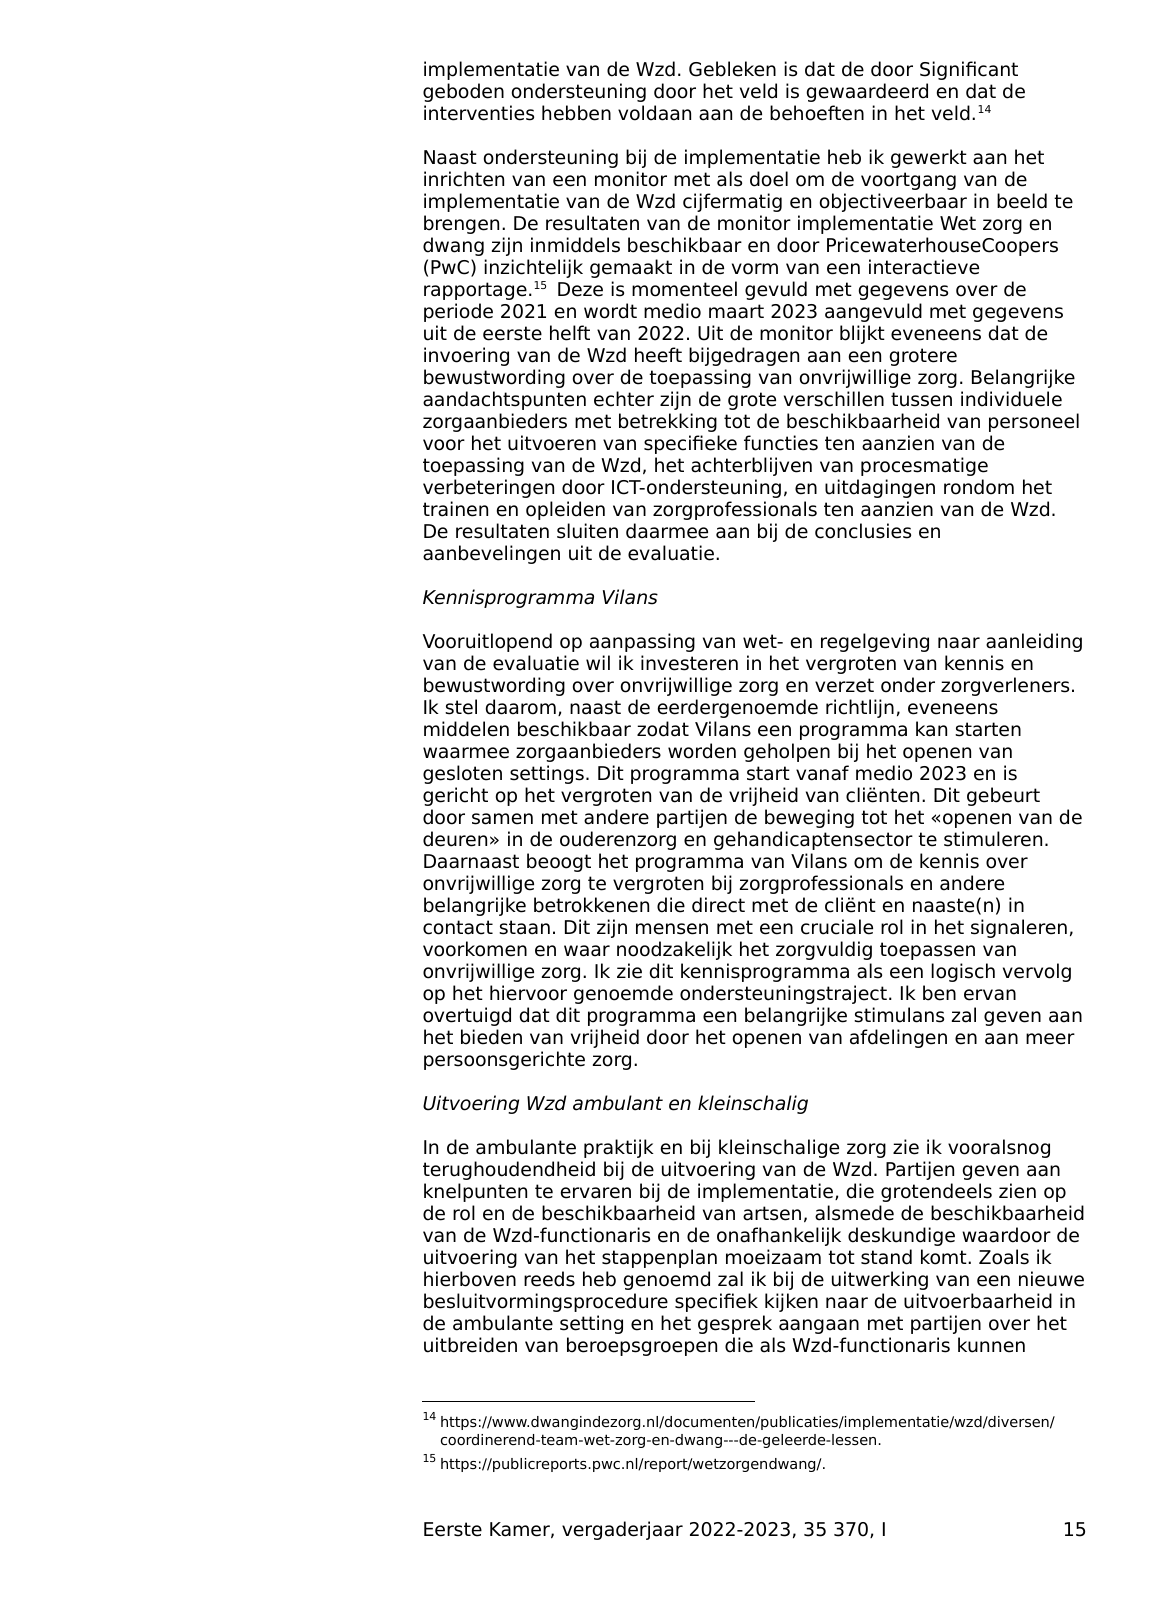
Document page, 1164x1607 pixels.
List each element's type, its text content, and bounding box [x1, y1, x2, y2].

subtitle Kennisprogramma Vilans [422, 587, 1087, 609]
subtitle Uitvoering Wzd ambulant en kleinschalig [422, 1093, 1087, 1115]
text https://publicreports.pwc.nl/report/wetzorgendwang/. [422, 1452, 1087, 1474]
text In de ambulante praktijk en bij kleinschalige zorg zie ik vooralsnog terughoudendheid bij de uitvoering van de Wzd. Partijen geven aan knelpunten te ervaren bij de implementatie, die grotendeels zien op de rol en de beschikbaarheid van artsen, alsmede de beschikbaarheid van de Wzd-functionaris en de onafhankelijk deskundige waardoor de uitvoering van het stappenplan moeizaam tot stand komt. Zoals ik hierboven reeds heb genoemd zal ik bij de uitwerking van een nieuwe besluitvormingsprocedure specifiek kijken naar de uitvoerbaarheid in de ambulante setting en het gesprek aangaan met partijen over het uitbreiden van beroepsgroepen die als Wzd-functionaris kunnen [422, 1137, 1087, 1357]
text Naast ondersteuning bij de implementatie heb ik gewerkt aan het inrichten van een monitor met als doel om de voortgang van de implementatie van de Wzd cijfermatig en objectiveerbaar in beeld te brengen. De resultaten van de monitor implementatie Wet zorg en dwang zijn inmiddels beschikbaar en door PricewaterhouseCoopers (PwC) inzichtelijk gemaakt in de vorm van een interactieve rapportage. Deze is momenteel gevuld met gegevens over de periode 2021 en wordt medio maart 2023 aangevuld met gegevens uit de eerste helft van 2022. Uit de monitor blijkt eveneens dat de invoering van de Wzd heeft bijgedragen aan een grotere bewustwording over de toepassing van onvrijwillige zorg. Belangrijke aandachtspunten echter zijn de grote verschillen tussen individuele zorgaanbieders met betrekking tot de beschikbaarheid van personeel voor het uitvoeren van specifieke functies ten aanzien van de toepassing van de Wzd, het achterblijven van procesmatige verbeteringen door ICT-ondersteuning, en uitdagingen rondom het trainen en opleiden van zorgprofessionals ten aanzien van de Wzd. De resultaten sluiten daarmee aan bij de conclusies en aanbevelingen uit de evaluatie. [422, 147, 1087, 565]
text Vooruitlopend op aanpassing van wet- en regelgeving naar aanleiding van de evaluatie wil ik investeren in het vergroten van kennis en bewustwording over onvrijwillige zorg en verzet onder zorgverleners. Ik stel daarom, naast de eerdergenoemde richtlijn, eveneens middelen beschikbaar zodat Vilans een programma kan starten waarmee zorgaanbieders worden geholpen bij het openen van gesloten settings. Dit programma start vanaf medio 2023 en is gericht op het vergroten van de vrijheid van cliënten. Dit gebeurt door samen met andere partijen de beweging tot het «openen van de deuren» in de ouderenzorg en gehandicaptensector te stimuleren. Daarnaast beoogt het programma van Vilans om de kennis over onvrijwillige zorg te vergroten bij zorgprofessionals en andere belangrijke betrokkenen die direct met de cliënt en naaste(n) in contact staan. Dit zijn mensen met een cruciale rol in het signaleren, voorkomen en waar noodzakelijk het zorgvuldig toepassen van onvrijwillige zorg. Ik zie dit kennisprogramma als een logisch vervolg op het hiervoor genoemde ondersteuningstraject. Ik ben ervan overtuigd dat dit programma een belangrijke stimulans zal geven aan het bieden van vrijheid door het openen van afdelingen en aan meer persoonsgerichte zorg. [422, 631, 1087, 1071]
text https://www.dwangindezorg.nl/documenten/publicaties/implementatie/wzd/diversen/coordinerend-team-wet-zorg-en-dwang---de-geleerde-lessen. [422, 1410, 1087, 1449]
text implementatie van de Wzd. Gebleken is dat de door Significant geboden ondersteuning door het veld is gewaardeerd en dat de interventies hebben voldaan aan de behoeften in het veld. [422, 59, 1087, 125]
